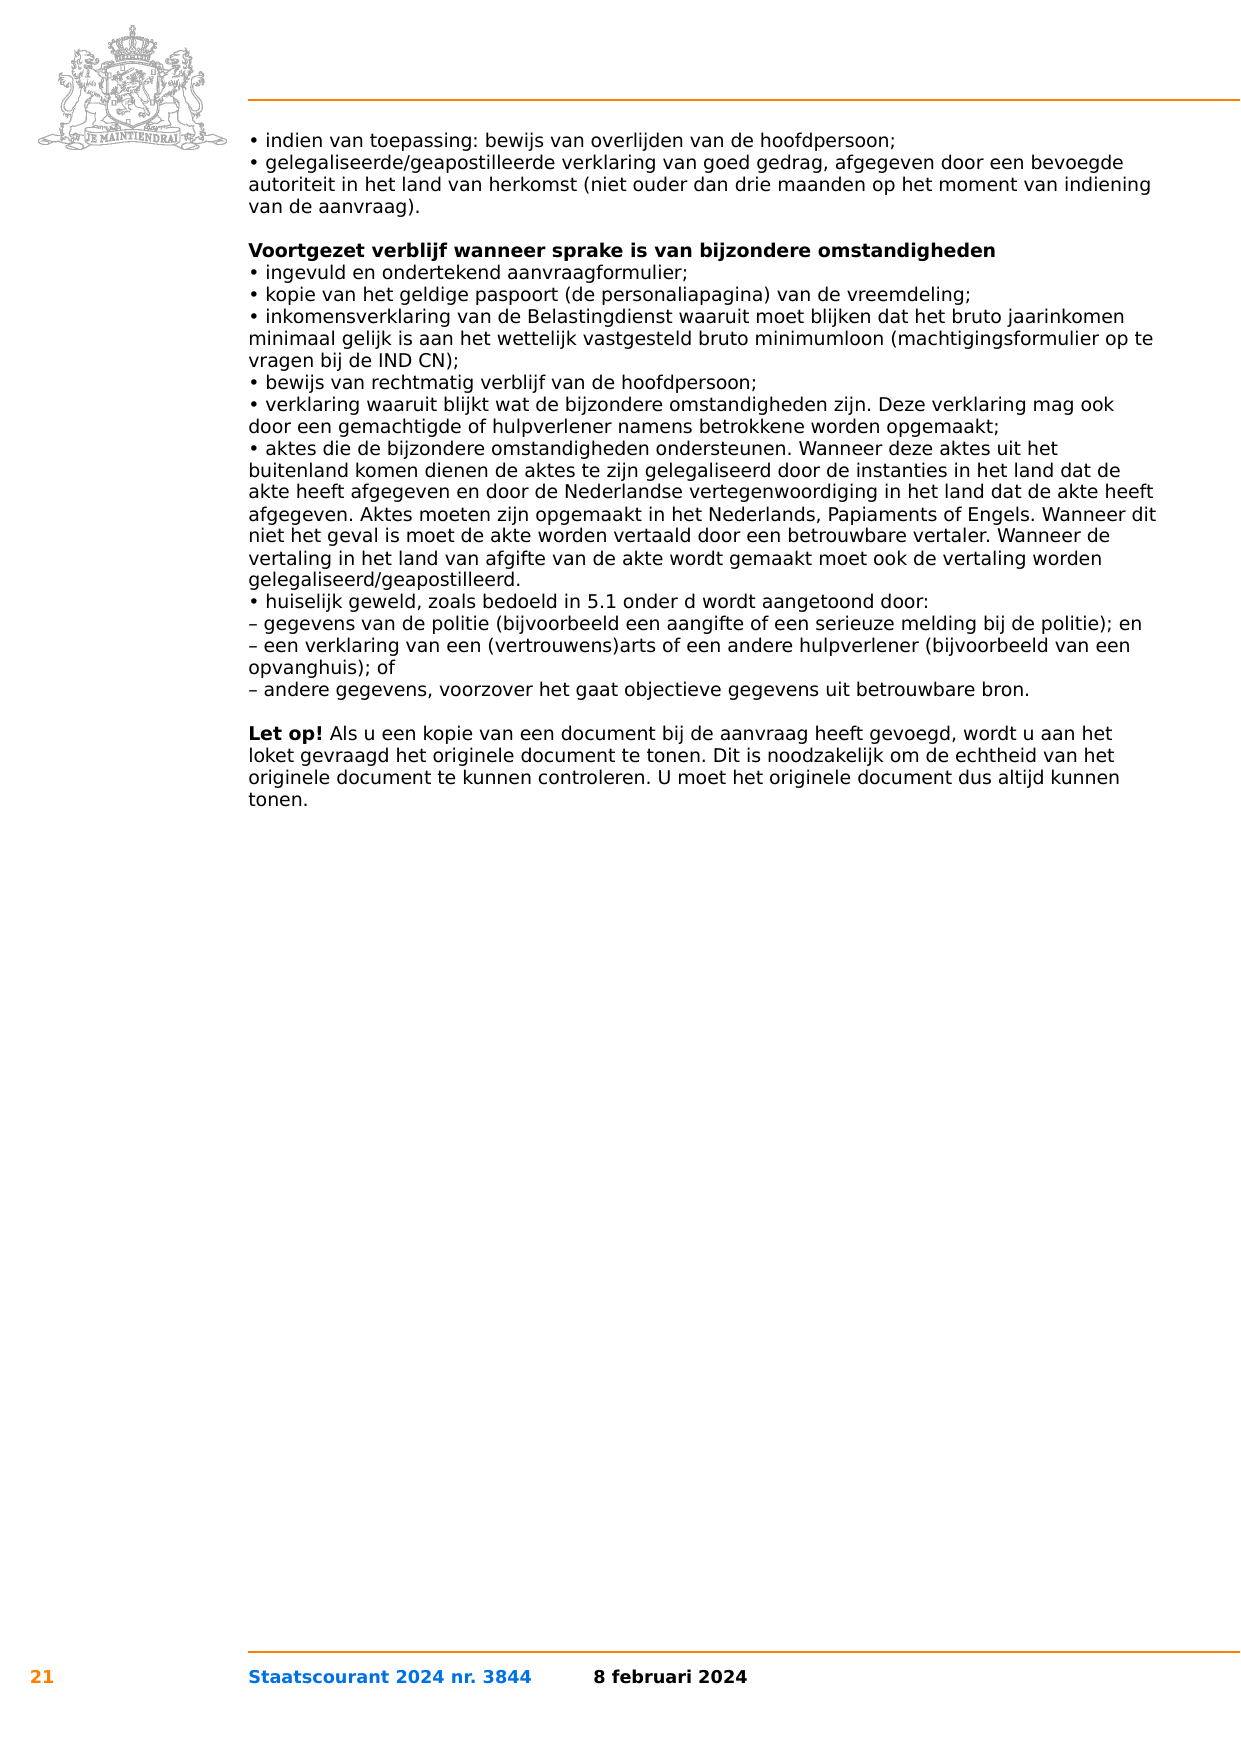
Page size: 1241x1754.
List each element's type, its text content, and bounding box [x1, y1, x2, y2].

text – andere gegevens, voorzover het gaat objectieve gegevens uit betrouwbare bron. [248, 679, 1163, 701]
text • verklaring waaruit blijkt wat de bijzondere omstandigheden zijn. Deze verklaring mag ook door een gemachtigde of hulpverlener namens betrokkene worden opgemaakt; [248, 393, 1163, 437]
text • inkomensverklaring van de Belastingdienst waaruit moet blijken dat het bruto jaarinkomen minimaal gelijk is aan het wettelijk vastgesteld bruto minimumloon (machtigingsformulier op te vragen bij de IND CN); [248, 306, 1163, 372]
subtitle Voortgezet verblijf wanneer sprake is van bijzondere omstandigheden [248, 240, 1163, 262]
picture [38, 25, 227, 150]
text • huiselijk geweld, zoals bedoeld in 5.1 onder d wordt aangetoond door: [248, 591, 1163, 613]
text • gelegaliseerde/geapostilleerde verklaring van goed gedrag, afgegeven door een bevoegde autoriteit in het land van herkomst (niet ouder dan drie maanden op het moment van indiening van de aanvraag). [248, 152, 1163, 218]
text • bewijs van rechtmatig verblijf van de hoofdpersoon; [248, 372, 1163, 393]
text Let op! Als u een kopie van een document bij de aanvraag heeft gevoegd, wordt u aan het loket gevraagd het originele document te tonen. Dit is noodzakelijk om de echtheid van het originele document te kunnen controleren. U moet het originele document dus altijd kunnen tonen. [248, 723, 1163, 811]
text – een verklaring van een (vertrouwens)arts of een andere hulpverlener (bijvoorbeeld van een opvanghuis); of [248, 635, 1163, 679]
text • aktes die de bijzondere omstandigheden ondersteunen. Wanneer deze aktes uit het buitenland komen dienen de aktes te zijn gelegaliseerd door de instanties in het land dat de akte heeft afgegeven en door de Nederlandse vertegenwoordiging in het land dat de akte heeft afgegeven. Aktes moeten zijn opgemaakt in het Nederlands, Papiaments of Engels. Wanneer dit niet het geval is moet de akte worden vertaald door een betrouwbare vertaler. Wanneer de vertaling in het land van afgifte van de akte wordt gemaakt moet ook de vertaling worden gelegaliseerd/geapostilleerd. [248, 437, 1163, 591]
text • ingevuld en ondertekend aanvraagformulier; [248, 262, 1163, 284]
text • indien van toepassing: bewijs van overlijden van de hoofdpersoon; [248, 130, 1163, 152]
text • kopie van het geldige paspoort (de personaliapagina) van de vreemdeling; [248, 284, 1163, 306]
text – gegevens van de politie (bijvoorbeeld een aangifte of een serieuze melding bij de politie); en [248, 613, 1163, 635]
